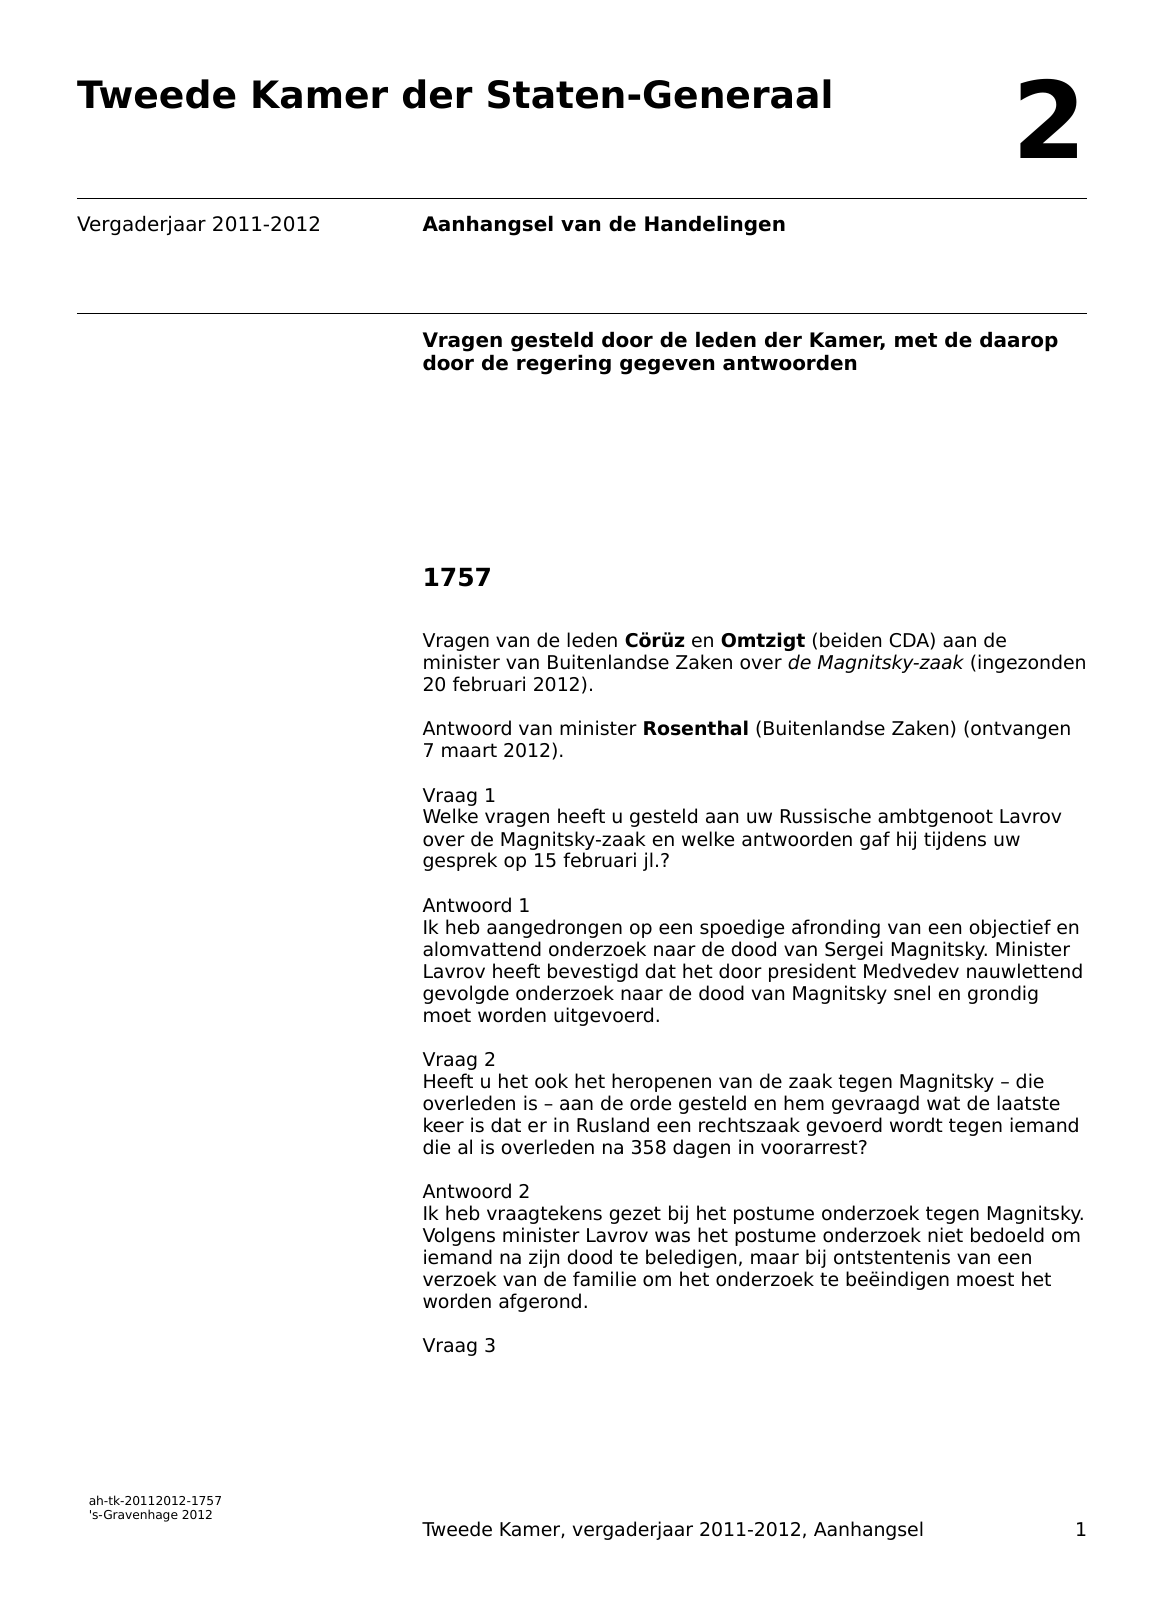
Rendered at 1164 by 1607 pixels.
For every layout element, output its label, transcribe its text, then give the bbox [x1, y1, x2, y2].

table_cell Aanhangsel van de Handelingen [422, 199, 1087, 313]
text Vragen van de leden Cörüz en Omtzigt (beiden CDA) aan de minister van Buitenlandse Zaken over de Magnitsky-zaak (ingezonden 20 februari 2012). [422, 630, 1087, 696]
table_cell [77, 314, 422, 375]
table_header 2 [886, 59, 1087, 198]
table_header Tweede Kamer der Staten-Generaal [77, 59, 886, 198]
text Vraag 2 [422, 1049, 1087, 1071]
text Ik heb vraagtekens gezet bij het postume onderzoek tegen Magnitsky. Volgens minister Lavrov was het postume onderzoek niet bedoeld om iemand na zijn dood te beledigen, maar bij ontstentenis van een verzoek van de familie om het onderzoek te beëindigen moest het worden afgerond. [422, 1203, 1087, 1313]
text Antwoord van minister Rosenthal (Buitenlandse Zaken) (ontvangen 7 maart 2012). [422, 718, 1087, 762]
text 1757 [422, 563, 1087, 592]
text Vraag 1 [422, 784, 1087, 806]
text Vraag 3 [422, 1335, 1087, 1357]
text 's-Gravenhage 2012 [88, 1508, 323, 1522]
text Welke vragen heeft u gesteld aan uw Russische ambtgenoot Lavrov over de Magnitsky-zaak en welke antwoorden gaf hij tijdens uw gesprek op 15 februari jl.? [422, 806, 1087, 872]
text ah-tk-20112012-1757 [88, 1494, 323, 1508]
text Antwoord 2 [422, 1181, 1087, 1203]
text Ik heb aangedrongen op een spoedige afronding van een objectief en alomvattend onderzoek naar de dood van Sergei Magnitsky. Minister Lavrov heeft bevestigd dat het door president Medvedev nauwlettend gevolgde onderzoek naar de dood van Magnitsky snel en grondig moet worden uitgevoerd. [422, 917, 1087, 1026]
text Antwoord 1 [422, 894, 1087, 917]
text Heeft u het ook het heropenen van de zaak tegen Magnitsky – die overleden is – aan de orde gesteld en hem gevraagd wat de laatste keer is dat er in Rusland een rechtszaak gevoerd wordt tegen iemand die al is overleden na 358 dagen in voorarrest? [422, 1071, 1087, 1158]
table_cell Vragen gesteld door de leden der Kamer, met de daarop door de regering gegeven antwoorden [422, 314, 1087, 375]
table_cell Vergaderjaar 2011-2012 [77, 199, 422, 313]
